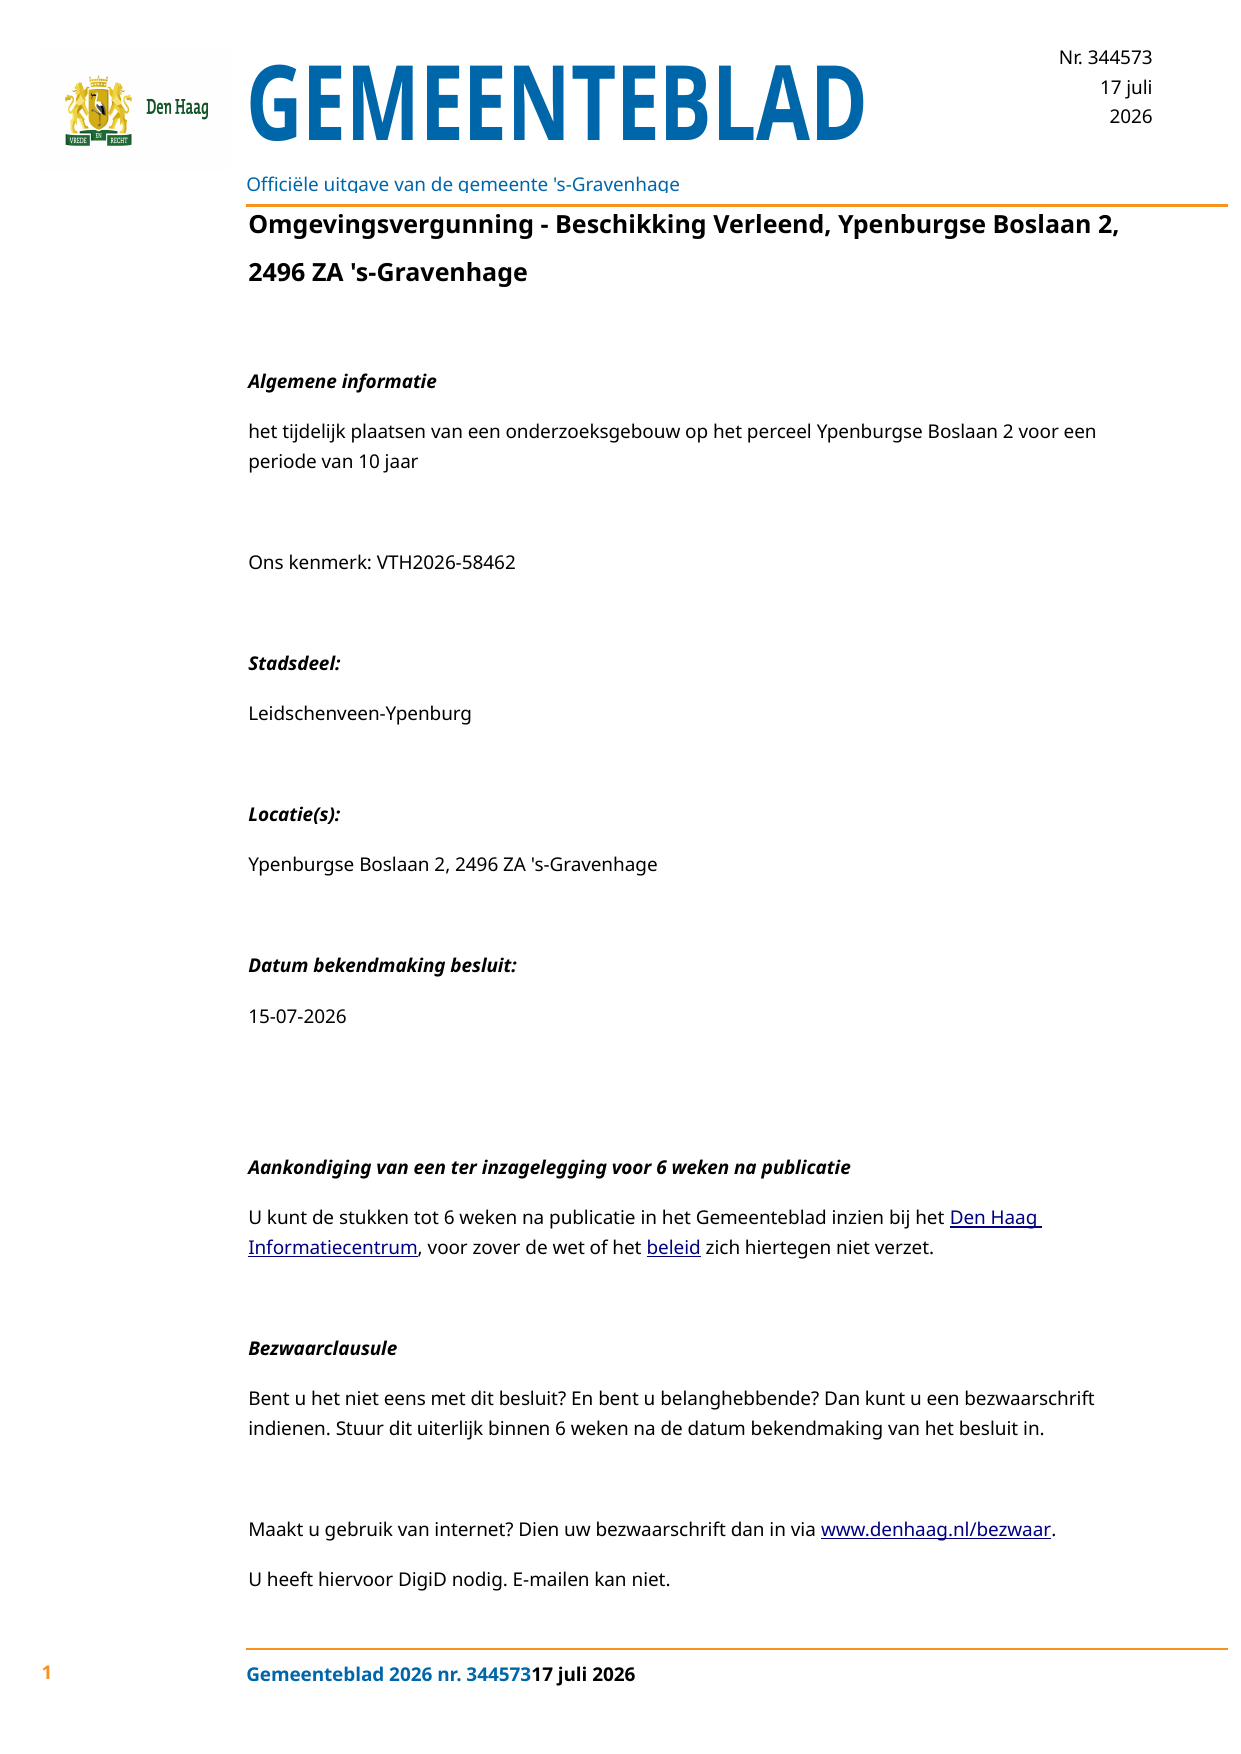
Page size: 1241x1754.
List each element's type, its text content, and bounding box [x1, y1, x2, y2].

text U kunt de stukken tot 6 weken na publicatie in het Gemeenteblad inzien bij het Den Haag Informatiecentrum, voor zover de wet of het beleid zich hiertegen niet verzet. [248, 1204, 1152, 1260]
text Maakt u gebruik van internet? Dien uw bezwaarschrift dan in via www.denhaag.nl/bezwaar. [248, 1516, 1152, 1542]
text Datum bekendmaking besluit: [248, 952, 1152, 978]
text Aankondiging van een ter inzagelegging voor 6 weken na publicatie [248, 1154, 1152, 1180]
text Bent u het niet eens met dit besluit? En bent u belanghebbende? Dan kunt u een bezwaarschrift indienen. Stuur dit uiterlijk binnen 6 weken na de datum bekendmaking van het besluit in. [248, 1385, 1152, 1441]
text Locatie(s): [248, 801, 1152, 827]
text U heeft hiervoor DigiD nodig. E-mailen kan niet. [248, 1566, 1152, 1592]
text het tijdelijk plaatsen van een onderzoeksgebouw op het perceel Ypenburgse Boslaan 2 voor een periode van 10 jaar [248, 419, 1152, 474]
text Bezwaarclausule [248, 1335, 1152, 1361]
picture [41, 47, 231, 172]
text Ypenburgse Boslaan 2, 2496 ZA 's-Gravenhage [248, 852, 1152, 877]
text Algemene informatie [248, 368, 1152, 394]
text 15-07-2026 [248, 1003, 1152, 1029]
text Leidschenveen-Ypenburg [248, 700, 1152, 726]
text Stadsdeel: [248, 650, 1152, 676]
text Ons kenmerk: VTH2026-58462 [248, 549, 1152, 575]
text Omgevingsvergunning - Beschikking Verleend, Ypenburgse Boslaan 2, 2496 ZA 's-Gravenhage [248, 207, 1152, 288]
